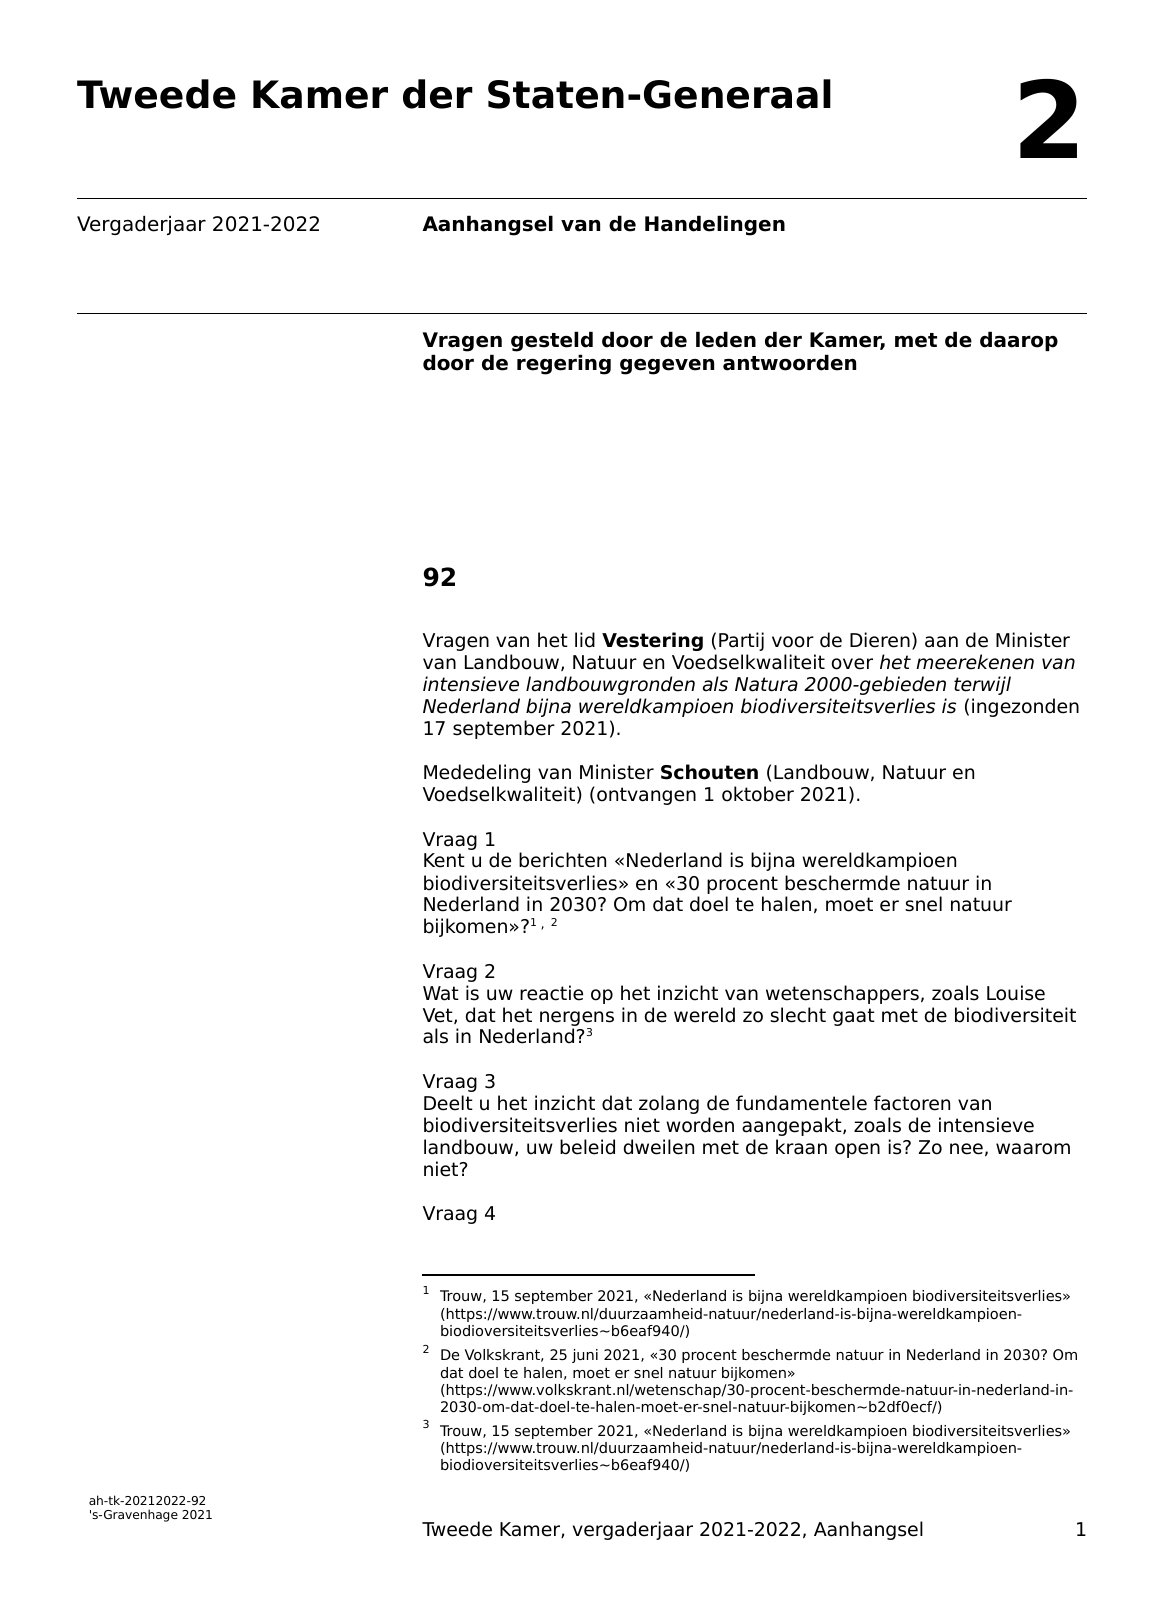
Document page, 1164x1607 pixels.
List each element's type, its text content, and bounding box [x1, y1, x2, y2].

text Vraag 3 [422, 1071, 1087, 1093]
text Vraag 1 [422, 828, 1087, 850]
table_header 2 [886, 59, 1087, 198]
text Vragen van het lid Vestering (Partij voor de Dieren) aan de Minister van Landbouw, Natuur en Voedselkwaliteit over het meerekenen van intensieve landbouwgronden als Natura 2000-gebieden terwijl Nederland bijna wereldkampioen biodiversiteitsverlies is (ingezonden 17 september 2021). [422, 630, 1087, 740]
text ah-tk-20212022-92 [88, 1494, 323, 1508]
table_cell [77, 314, 422, 375]
text Mededeling van Minister Schouten (Landbouw, Natuur en Voedselkwaliteit) (ontvangen 1 oktober 2021). [422, 762, 1087, 806]
text Vraag 2 [422, 961, 1087, 982]
table_cell Aanhangsel van de Handelingen [422, 199, 1087, 313]
text Trouw, 15 september 2021, «Nederland is bijna wereldkampioen biodiversiteitsverlies» (https://www.trouw.nl/duurzaamheid-natuur/nederland-is-bijna-wereldkampioen-biodioversiteitsverlies~b6eaf940/) [422, 1284, 1087, 1340]
table_header Tweede Kamer der Staten-Generaal [77, 59, 886, 198]
text De Volkskrant, 25 juni 2021, «30 procent beschermde natuur in Nederland in 2030? Om dat doel te halen, moet er snel natuur bijkomen» (https://www.volkskrant.nl/wetenschap/30-procent-beschermde-natuur-in-nederland-in-2030-om-dat-doel-te-halen-moet-er-snel-natuur-bijkomen~b2df0ecf/) [422, 1343, 1087, 1416]
text Kent u de berichten «Nederland is bijna wereldkampioen biodiversiteitsverlies» en «30 procent beschermde natuur in Nederland in 2030? Om dat doel te halen, moet er snel natuur bijkomen»?, [422, 850, 1087, 938]
table_cell Vragen gesteld door de leden der Kamer, met de daarop door de regering gegeven antwoorden [422, 314, 1087, 375]
text 's-Gravenhage 2021 [88, 1508, 323, 1522]
text Vraag 4 [422, 1203, 1087, 1225]
text Deelt u het inzicht dat zolang de fundamentele factoren van biodiversiteitsverlies niet worden aangepakt, zoals de intensieve landbouw, uw beleid dweilen met de kraan open is? Zo nee, waarom niet? [422, 1093, 1087, 1181]
table_cell Vergaderjaar 2021-2022 [77, 199, 422, 313]
text Wat is uw reactie op het inzicht van wetenschappers, zoals Louise Vet, dat het nergens in de wereld zo slecht gaat met de biodiversiteit als in Nederland? [422, 982, 1087, 1048]
text Trouw, 15 september 2021, «Nederland is bijna wereldkampioen biodiversiteitsverlies» (https://www.trouw.nl/duurzaamheid-natuur/nederland-is-bijna-wereldkampioen-biodioversiteitsverlies~b6eaf940/) [422, 1418, 1087, 1474]
text 92 [422, 563, 1087, 592]
